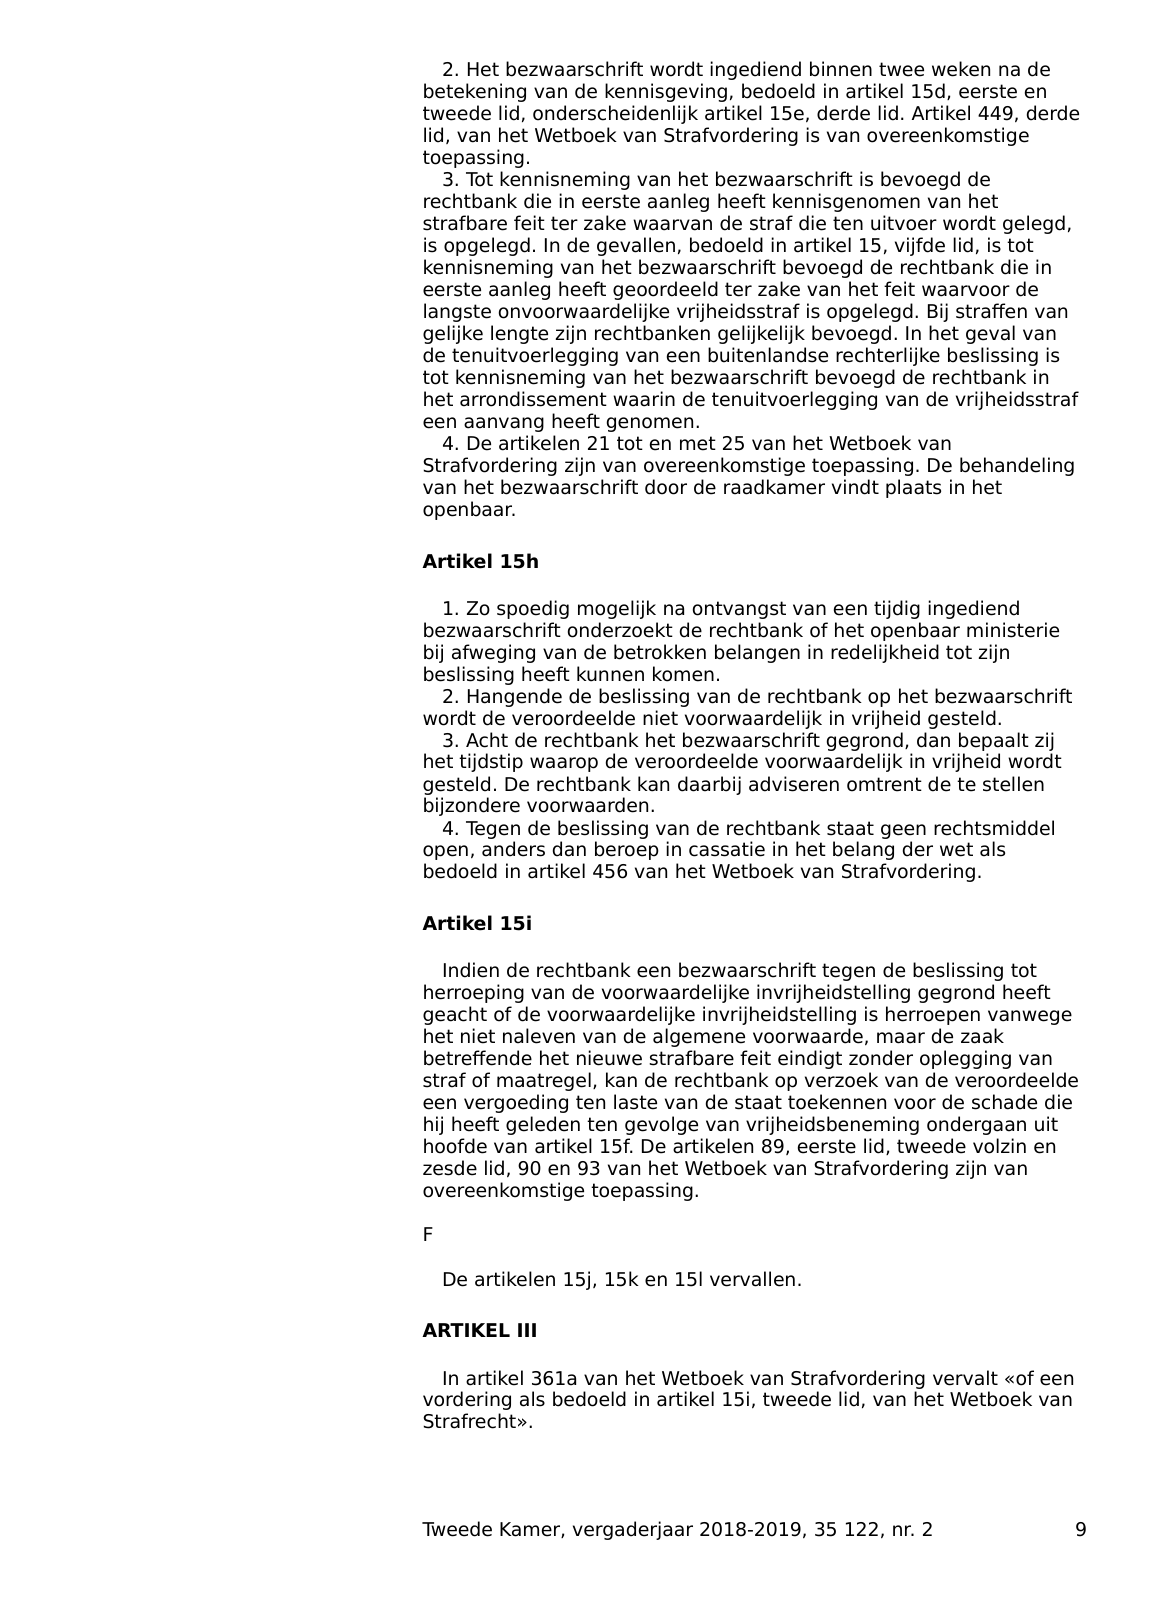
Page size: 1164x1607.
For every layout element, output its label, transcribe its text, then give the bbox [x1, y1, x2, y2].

text 3. Tot kennisneming van het bezwaarschrift is bevoegd de rechtbank die in eerste aanleg heeft kennisgenomen van het strafbare feit ter zake waarvan de straf die ten uitvoer wordt gelegd, is opgelegd. In de gevallen, bedoeld in artikel 15, vijfde lid, is tot kennisneming van het bezwaarschrift bevoegd de rechtbank die in eerste aanleg heeft geoordeeld ter zake van het feit waarvoor de langste onvoorwaardelijke vrijheidsstraf is opgelegd. Bij straffen van gelijke lengte zijn rechtbanken gelijkelijk bevoegd. In het geval van de tenuitvoerlegging van een buitenlandse rechterlijke beslissing is tot kennisneming van het bezwaarschrift bevoegd de rechtbank in het arrondissement waarin de tenuitvoerlegging van de vrijheidsstraf een aanvang heeft genomen. [422, 169, 1087, 433]
text F [422, 1224, 1087, 1246]
text De artikelen 15j, 15k en 15l vervallen. [422, 1268, 1087, 1290]
text 2. Het bezwaarschrift wordt ingediend binnen twee weken na de betekening van de kennisgeving, bedoeld in artikel 15d, eerste en tweede lid, onderscheidenlijk artikel 15e, derde lid. Artikel 449, derde lid, van het Wetboek van Strafvordering is van overeenkomstige toepassing. [422, 59, 1087, 169]
subtitle Artikel 15h [422, 551, 1087, 573]
text Indien de rechtbank een bezwaarschrift tegen de beslissing tot herroeping van de voorwaardelijke invrijheidstelling gegrond heeft geacht of de voorwaardelijke invrijheidstelling is herroepen vanwege het niet naleven van de algemene voorwaarde, maar de zaak betreffende het nieuwe strafbare feit eindigt zonder oplegging van straf of maatregel, kan de rechtbank op verzoek van de veroordeelde een vergoeding ten laste van de staat toekennen voor de schade die hij heeft geleden ten gevolge van vrijheidsbeneming ondergaan uit hoofde van artikel 15f. De artikelen 89, eerste lid, tweede volzin en zesde lid, 90 en 93 van het Wetboek van Strafvordering zijn van overeenkomstige toepassing. [422, 960, 1087, 1202]
subtitle ARTIKEL III [422, 1320, 1087, 1342]
text 1. Zo spoedig mogelijk na ontvangst van een tijdig ingediend bezwaarschrift onderzoekt de rechtbank of het openbaar ministerie bij afweging van de betrokken belangen in redelijkheid tot zijn beslissing heeft kunnen komen. [422, 598, 1087, 686]
text In artikel 361a van het Wetboek van Strafvordering vervalt «of een vordering als bedoeld in artikel 15i, tweede lid, van het Wetboek van Strafrecht». [422, 1367, 1087, 1433]
text 2. Hangende de beslissing van de rechtbank op het bezwaarschrift wordt de veroordeelde niet voorwaardelijk in vrijheid gesteld. [422, 686, 1087, 729]
text 3. Acht de rechtbank het bezwaarschrift gegrond, dan bepaalt zij het tijdstip waarop de veroordeelde voorwaardelijk in vrijheid wordt gesteld. De rechtbank kan daarbij adviseren omtrent de te stellen bijzondere voorwaarden. [422, 729, 1087, 817]
text 4. Tegen de beslissing van de rechtbank staat geen rechtsmiddel open, anders dan beroep in cassatie in het belang der wet als bedoeld in artikel 456 van het Wetboek van Strafvordering. [422, 817, 1087, 883]
text 4. De artikelen 21 tot en met 25 van het Wetboek van Strafvordering zijn van overeenkomstige toepassing. De behandeling van het bezwaarschrift door de raadkamer vindt plaats in het openbaar. [422, 433, 1087, 521]
subtitle Artikel 15i [422, 913, 1087, 935]
